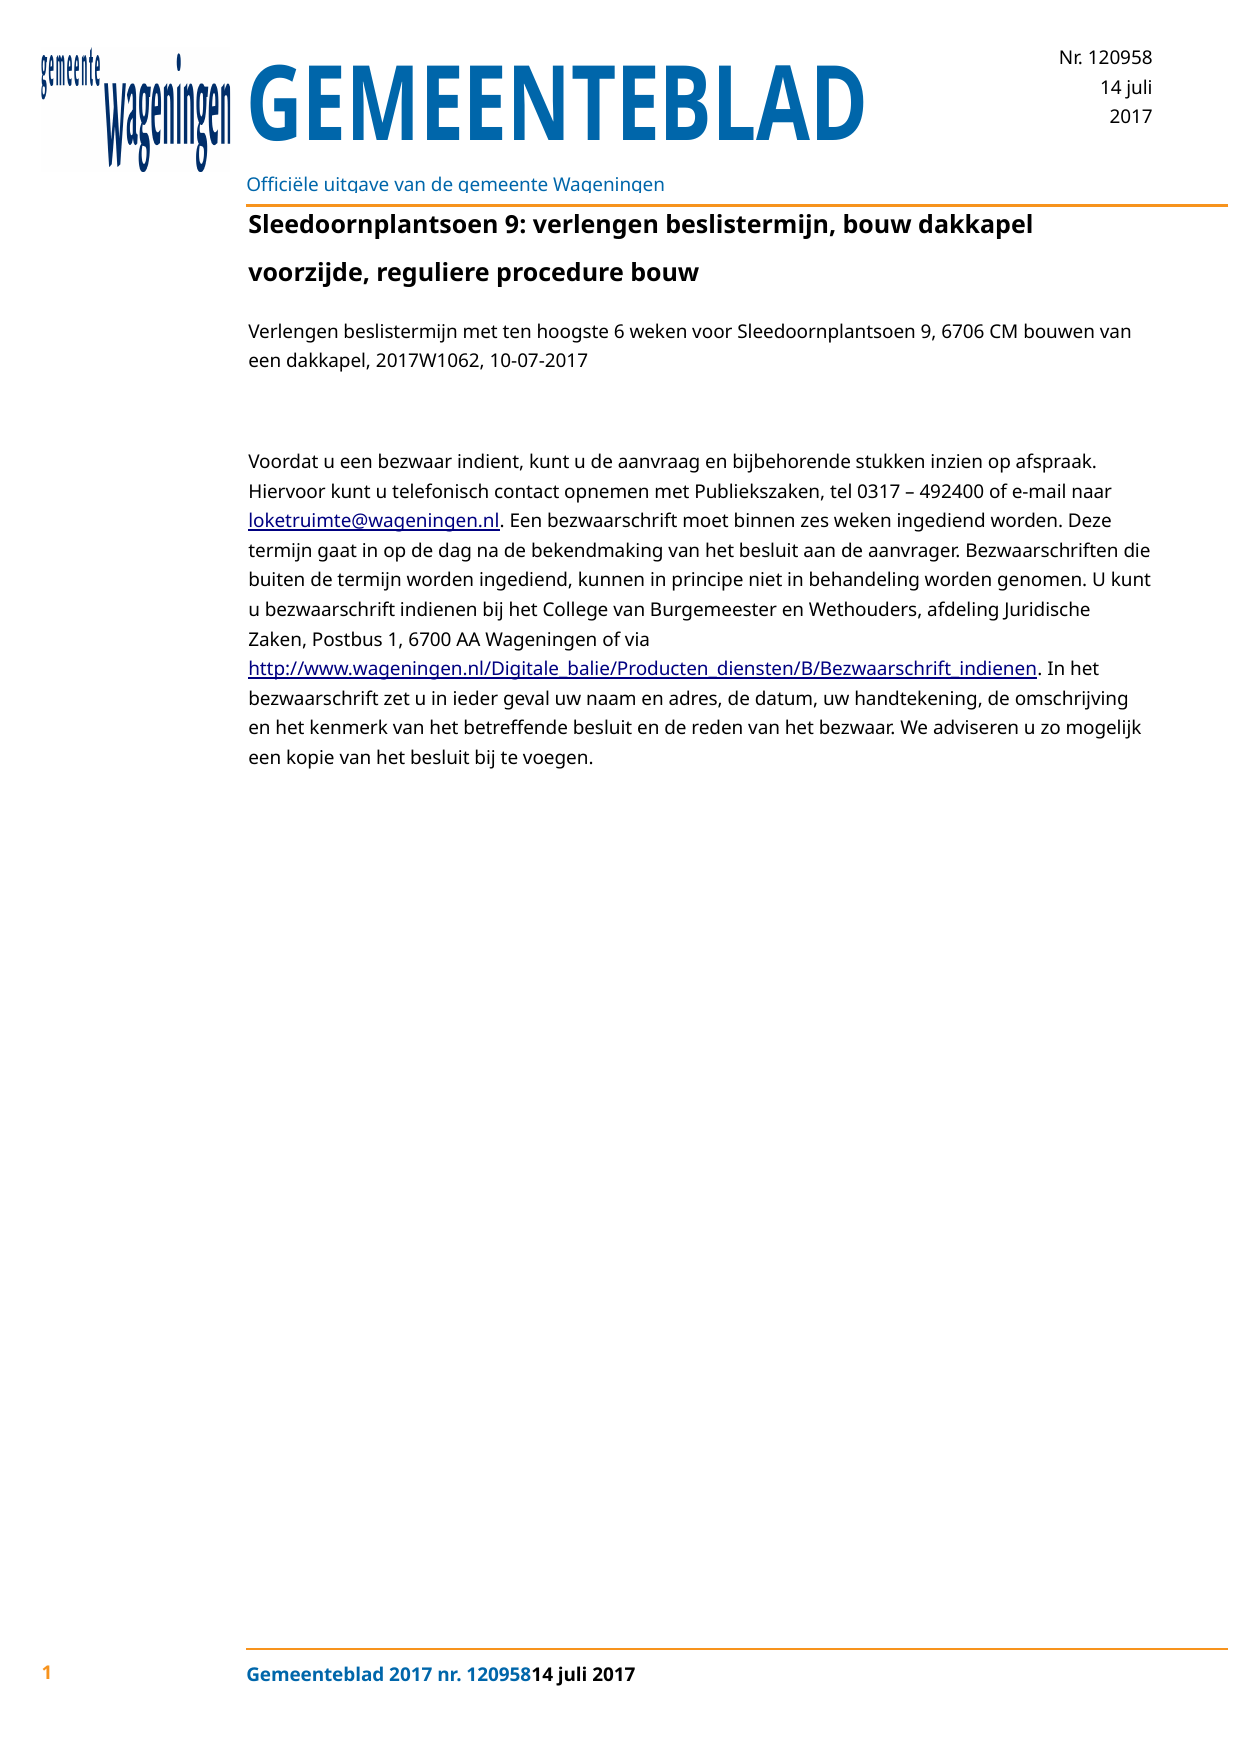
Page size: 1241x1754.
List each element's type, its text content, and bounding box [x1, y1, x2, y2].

text Voordat u een bezwaar indient, kunt u de aanvraag en bijbehorende stukken inzien op afspraak. Hiervoor kunt u telefonisch contact opnemen met Publiekszaken, tel 0317 – 492400 of e-mail naar loketruimte@wageningen.nl. Een bezwaarschrift moet binnen zes weken ingediend worden. Deze termijn gaat in op de dag na de bekendmaking van het besluit aan de aanvrager. Bezwaarschriften die buiten de termijn worden ingediend, kunnen in principe niet in behandeling worden genomen. U kunt u bezwaarschrift indienen bij het College van Burgemeester en Wethouders, afdeling Juridische Zaken, Postbus 1, 6700 AA Wageningen of via http://www.wageningen.nl/Digitale_balie/Producten_diensten/B/Bezwaarschrift_indienen. In het bezwaarschrift zet u in ieder geval uw naam en adres, de datum, uw handtekening, de omschrijving en het kenmerk van het betreffende besluit en de reden van het bezwaar. We adviseren u zo mogelijk een kopie van het besluit bij te voegen. [248, 448, 1152, 770]
text Sleedoornplantsoen 9: verlengen beslistermijn, bouw dakkapel voorzijde, reguliere procedure bouw [248, 207, 1152, 288]
picture [41, 47, 231, 172]
text Verlengen beslistermijn met ten hoogste 6 weken voor Sleedoornplantsoen 9, 6706 CM bouwen van een dakkapel, 2017W1062, 10-07-2017 [248, 318, 1152, 373]
